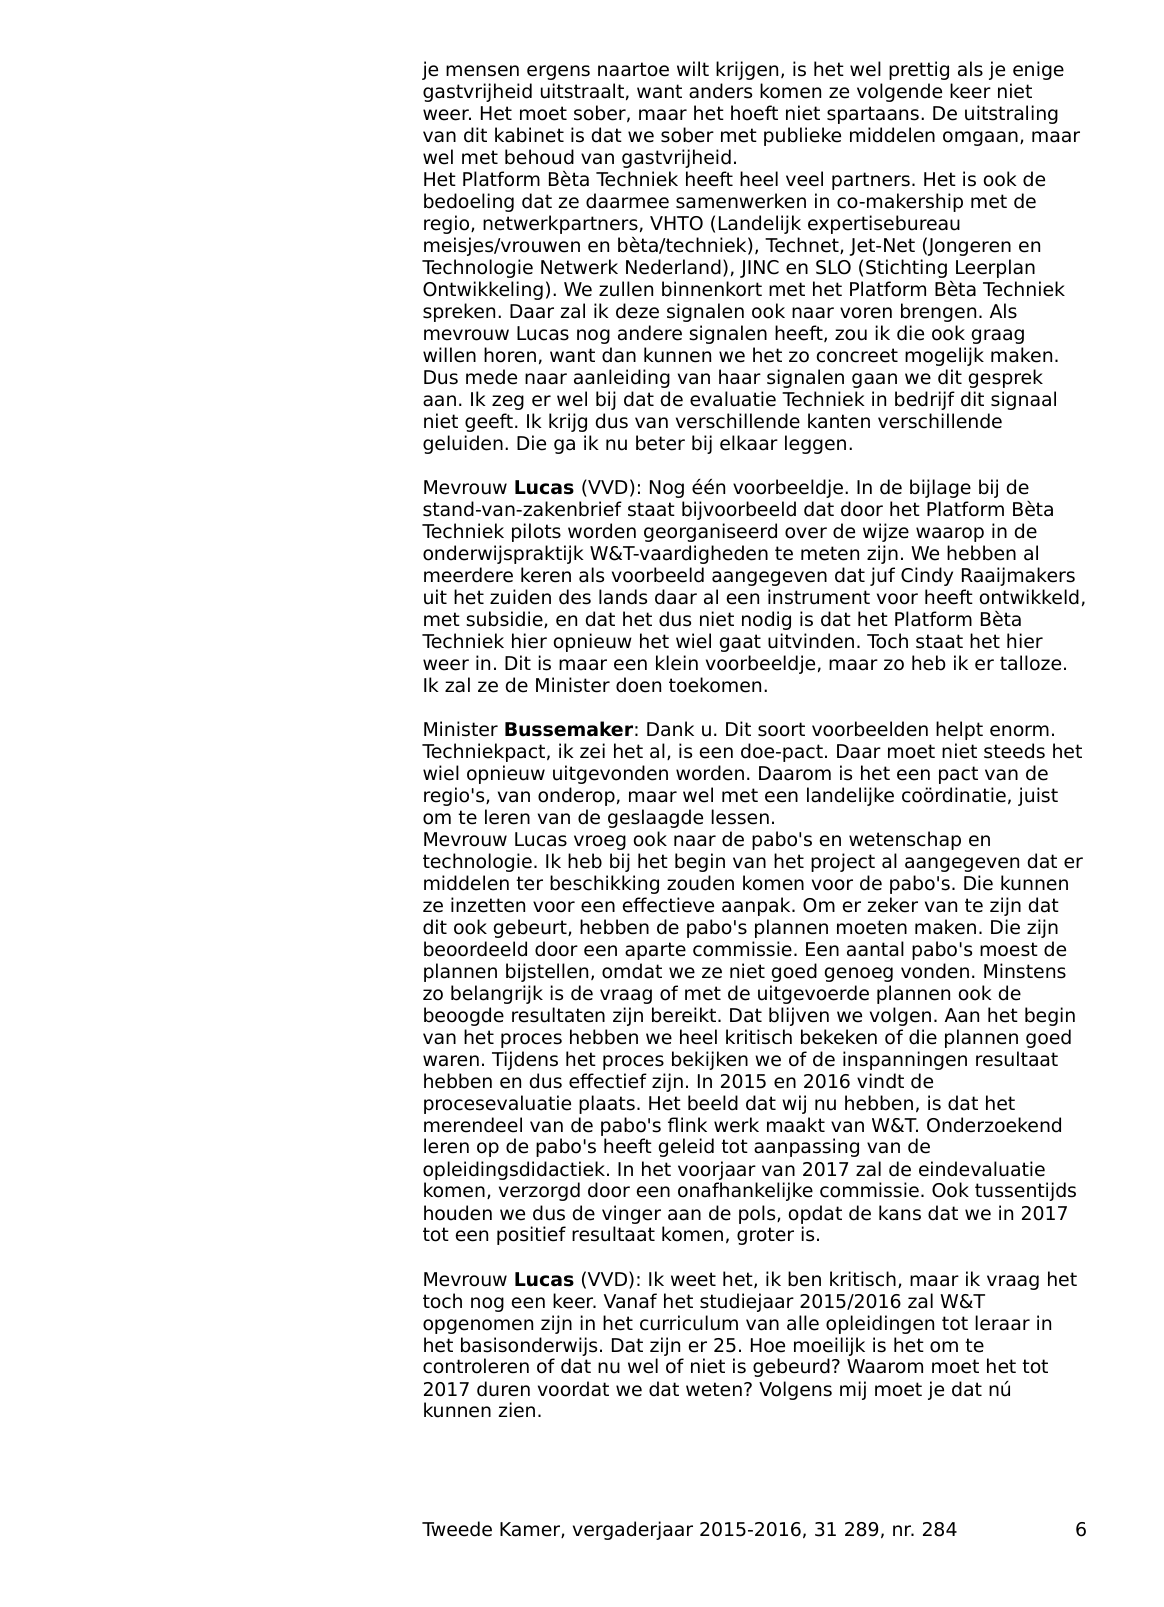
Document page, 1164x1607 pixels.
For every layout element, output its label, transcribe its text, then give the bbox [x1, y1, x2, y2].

text je mensen ergens naartoe wilt krijgen, is het wel prettig als je enige gastvrijheid uitstraalt, want anders komen ze volgende keer niet weer. Het moet sober, maar het hoeft niet spartaans. De uitstraling van dit kabinet is dat we sober met publieke middelen omgaan, maar wel met behoud van gastvrijheid. [422, 59, 1087, 169]
text Minister Bussemaker: Dank u. Dit soort voorbeelden helpt enorm. Techniekpact, ik zei het al, is een doe-pact. Daar moet niet steeds het wiel opnieuw uitgevonden worden. Daarom is het een pact van de regio's, van onderop, maar wel met een landelijke coördinatie, juist om te leren van de geslaagde lessen. [422, 719, 1087, 829]
text Het Platform Bèta Techniek heeft heel veel partners. Het is ook de bedoeling dat ze daarmee samenwerken in co-makership met de regio, netwerkpartners, VHTO (Landelijk expertisebureau meisjes/vrouwen en bèta/techniek), Technet, Jet-Net (Jongeren en Technologie Netwerk Nederland), JINC en SLO (Stichting Leerplan Ontwikkeling). We zullen binnenkort met het Platform Bèta Techniek spreken. Daar zal ik deze signalen ook naar voren brengen. Als mevrouw Lucas nog andere signalen heeft, zou ik die ook graag willen horen, want dan kunnen we het zo concreet mogelijk maken. Dus mede naar aanleiding van haar signalen gaan we dit gesprek aan. Ik zeg er wel bij dat de evaluatie Techniek in bedrijf dit signaal niet geeft. Ik krijg dus van verschillende kanten verschillende geluiden. Die ga ik nu beter bij elkaar leggen. [422, 169, 1087, 455]
text Mevrouw Lucas vroeg ook naar de pabo's en wetenschap en technologie. Ik heb bij het begin van het project al aangegeven dat er middelen ter beschikking zouden komen voor de pabo's. Die kunnen ze inzetten voor een effectieve aanpak. Om er zeker van te zijn dat dit ook gebeurt, hebben de pabo's plannen moeten maken. Die zijn beoordeeld door een aparte commissie. Een aantal pabo's moest de plannen bijstellen, omdat we ze niet goed genoeg vonden. Minstens zo belangrijk is de vraag of met de uitgevoerde plannen ook de beoogde resultaten zijn bereikt. Dat blijven we volgen. Aan het begin van het proces hebben we heel kritisch bekeken of die plannen goed waren. Tijdens het proces bekijken we of de inspanningen resultaat hebben en dus effectief zijn. In 2015 en 2016 vindt de procesevaluatie plaats. Het beeld dat wij nu hebben, is dat het merendeel van de pabo's flink werk maakt van W&T. Onderzoekend leren op de pabo's heeft geleid tot aanpassing van de opleidingsdidactiek. In het voorjaar van 2017 zal de eindevaluatie komen, verzorgd door een onafhankelijke commissie. Ook tussentijds houden we dus de vinger aan de pols, opdat de kans dat we in 2017 tot een positief resultaat komen, groter is. [422, 829, 1087, 1246]
text Mevrouw Lucas (VVD): Ik weet het, ik ben kritisch, maar ik vraag het toch nog een keer. Vanaf het studiejaar 2015/2016 zal W&T opgenomen zijn in het curriculum van alle opleidingen tot leraar in het basisonderwijs. Dat zijn er 25. Hoe moeilijk is het om te controleren of dat nu wel of niet is gebeurd? Waarom moet het tot 2017 duren voordat we dat weten? Volgens mij moet je dat nú kunnen zien. [422, 1268, 1087, 1422]
text Mevrouw Lucas (VVD): Nog één voorbeeldje. In de bijlage bij de stand-van-zakenbrief staat bijvoorbeeld dat door het Platform Bèta Techniek pilots worden georganiseerd over de wijze waarop in de onderwijspraktijk W&T-vaardigheden te meten zijn. We hebben al meerdere keren als voorbeeld aangegeven dat juf Cindy Raaijmakers uit het zuiden des lands daar al een instrument voor heeft ontwikkeld, met subsidie, en dat het dus niet nodig is dat het Platform Bèta Techniek hier opnieuw het wiel gaat uitvinden. Toch staat het hier weer in. Dit is maar een klein voorbeeldje, maar zo heb ik er talloze. Ik zal ze de Minister doen toekomen. [422, 477, 1087, 697]
